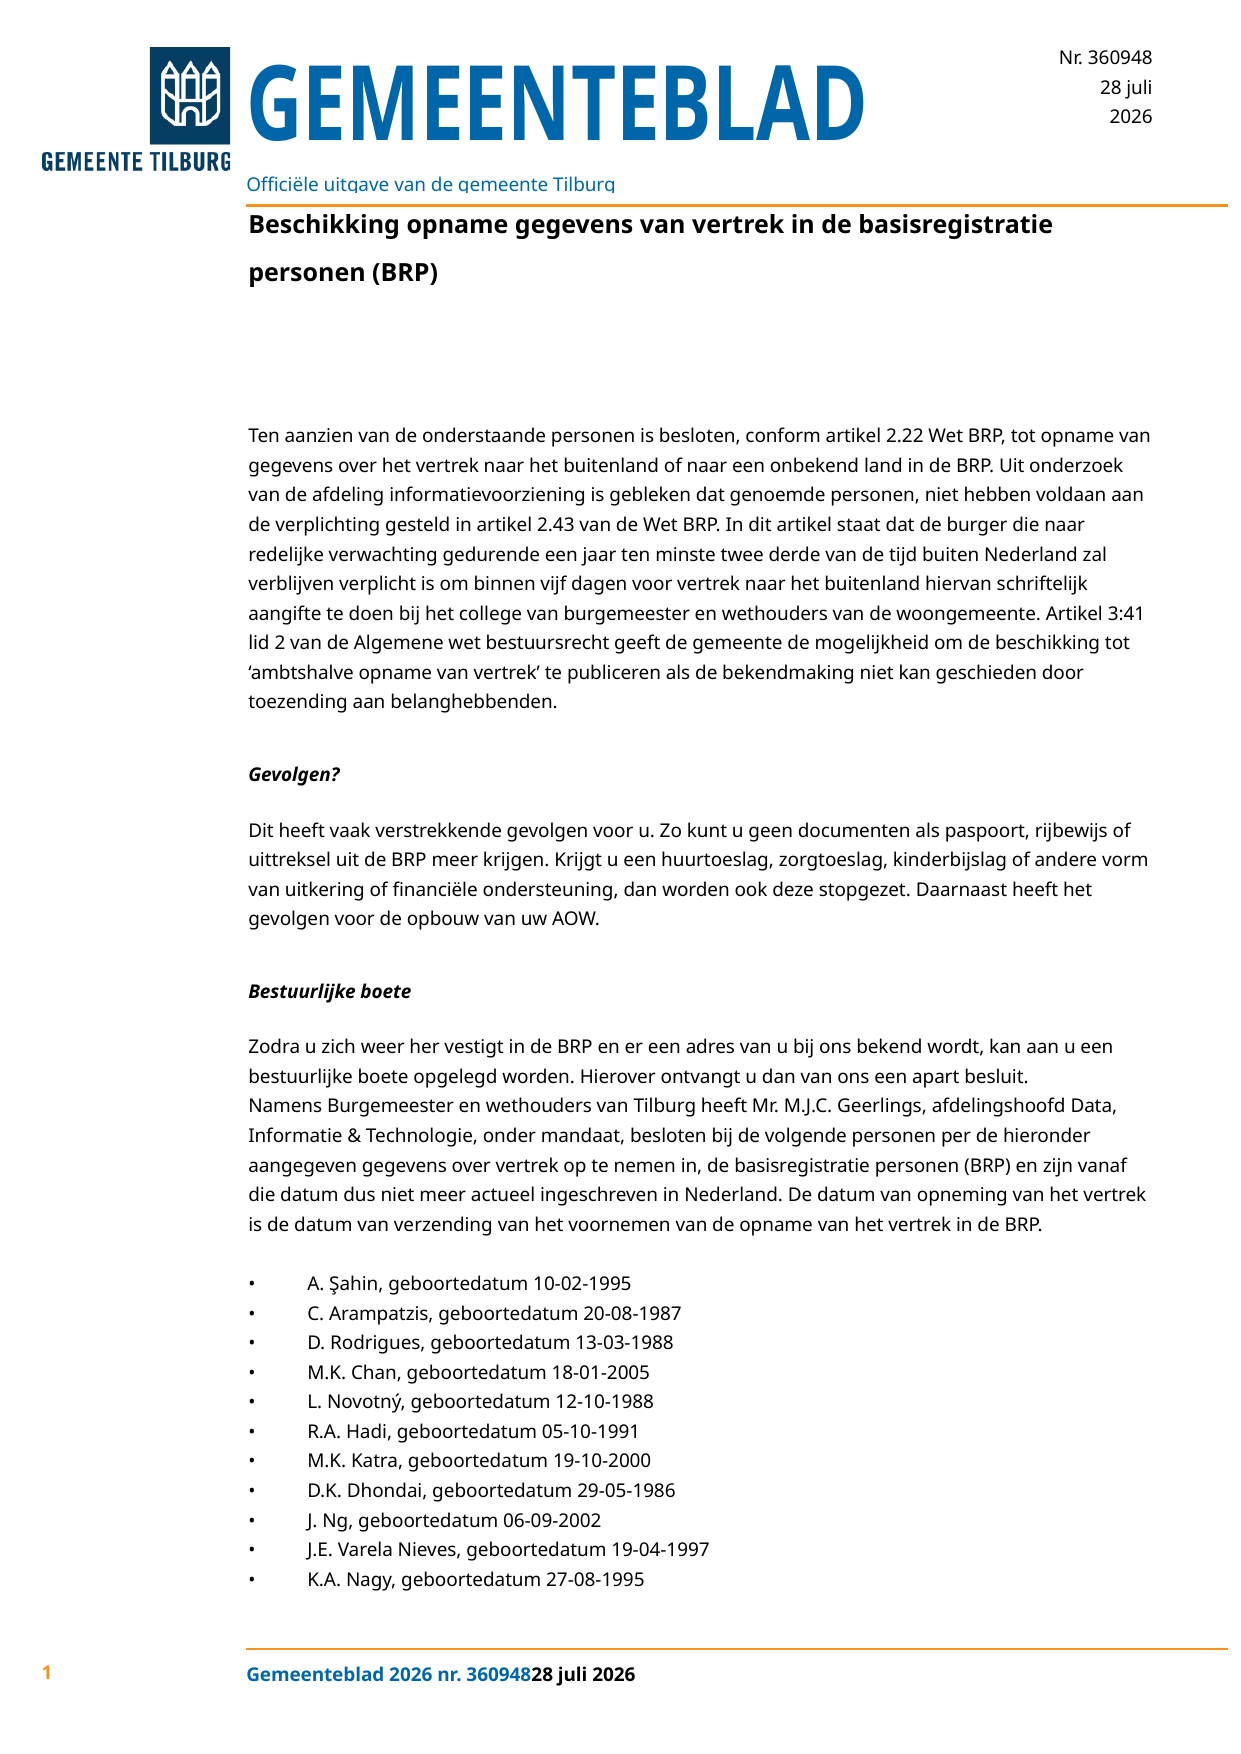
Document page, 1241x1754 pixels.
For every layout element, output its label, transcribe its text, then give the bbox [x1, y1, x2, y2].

list D. Rodrigues, geboortedatum 13-03-1988 [248, 1329, 1152, 1355]
text Namens Burgemeester en wethouders van Tilburg heeft Mr. M.J.C. Geerlings, afdelingshoofd Data, Informatie & Technologie, onder mandaat, besloten bij de volgende personen per de hieronder aangegeven gegevens over vertrek op te nemen in, de basisregistratie personen (BRP) en zijn vanaf die datum dus niet meer actueel ingeschreven in Nederland. De datum van opneming van het vertrek is de datum van verzending van het voornemen van de opname van het vertrek in de BRP. [248, 1093, 1152, 1237]
list D.K. Dhondai, geboortedatum 29-05-1986 [248, 1477, 1152, 1503]
list R.A. Hadi, geboortedatum 05-10-1991 [248, 1418, 1152, 1444]
text Gevolgen? [248, 761, 1152, 787]
list K.A. Nagy, geboortedatum 27-08-1995 [248, 1566, 1152, 1592]
text Beschikking opname gegevens van vertrek in de basisregistratie personen (BRP) [248, 207, 1152, 288]
text Dit heeft vaak verstrekkende gevolgen voor u. Zo kunt u geen documenten als paspoort, rijbewijs of uittreksel uit de BRP meer krijgen. Krijgt u een huurtoeslag, zorgtoeslag, kinderbijslag of andere vorm van uitkering of financiële ondersteuning, dan worden ook deze stopgezet. Daarnaast heeft het gevolgen voor de opbouw van uw AOW. [248, 817, 1152, 931]
list M.K. Katra, geboortedatum 19-10-2000 [248, 1448, 1152, 1473]
list J. Ng, geboortedatum 06-09-2002 [248, 1507, 1152, 1533]
text Bestuurlijke boete [248, 978, 1152, 1004]
list L. Novotný, geboortedatum 12-10-1988 [248, 1388, 1152, 1414]
list C. Arampatzis, geboortedatum 20-08-1987 [248, 1300, 1152, 1326]
list J.E. Varela Nieves, geboortedatum 19-04-1997 [248, 1536, 1152, 1562]
text Ten aanzien van de onderstaande personen is besloten, conform artikel 2.22 Wet BRP, tot opname van gegevens over het vertrek naar het buitenland of naar een onbekend land in de BRP. Uit onderzoek van de afdeling informatievoorziening is gebleken dat genoemde personen, niet hebben voldaan aan de verplichting gesteld in artikel 2.43 van de Wet BRP. In dit artikel staat dat de burger die naar redelijke verwachting gedurende een jaar ten minste twee derde van de tijd buiten Nederland zal verblijven verplicht is om binnen vijf dagen voor vertrek naar het buitenland hiervan schriftelijk aangifte te doen bij het college van burgemeester en wethouders van de woongemeente. Artikel 3:41 lid 2 van de Algemene wet bestuursrecht geeft de gemeente de mogelijkheid om de beschikking tot ‘ambtshalve opname van vertrek’ te publiceren als de bekendmaking niet kan geschieden door toezending aan belanghebbenden. [248, 422, 1152, 714]
text Zodra u zich weer her vestigt in de BRP en er een adres van u bij ons bekend wordt, kan aan u een bestuurlijke boete opgelegd worden. Hierover ontvangt u dan van ons een apart besluit. [248, 1033, 1152, 1089]
picture [41, 47, 231, 172]
list A. Şahin, geboortedatum 10-02-1995 [248, 1270, 1152, 1296]
list M.K. Chan, geboortedatum 18-01-2005 [248, 1359, 1152, 1385]
